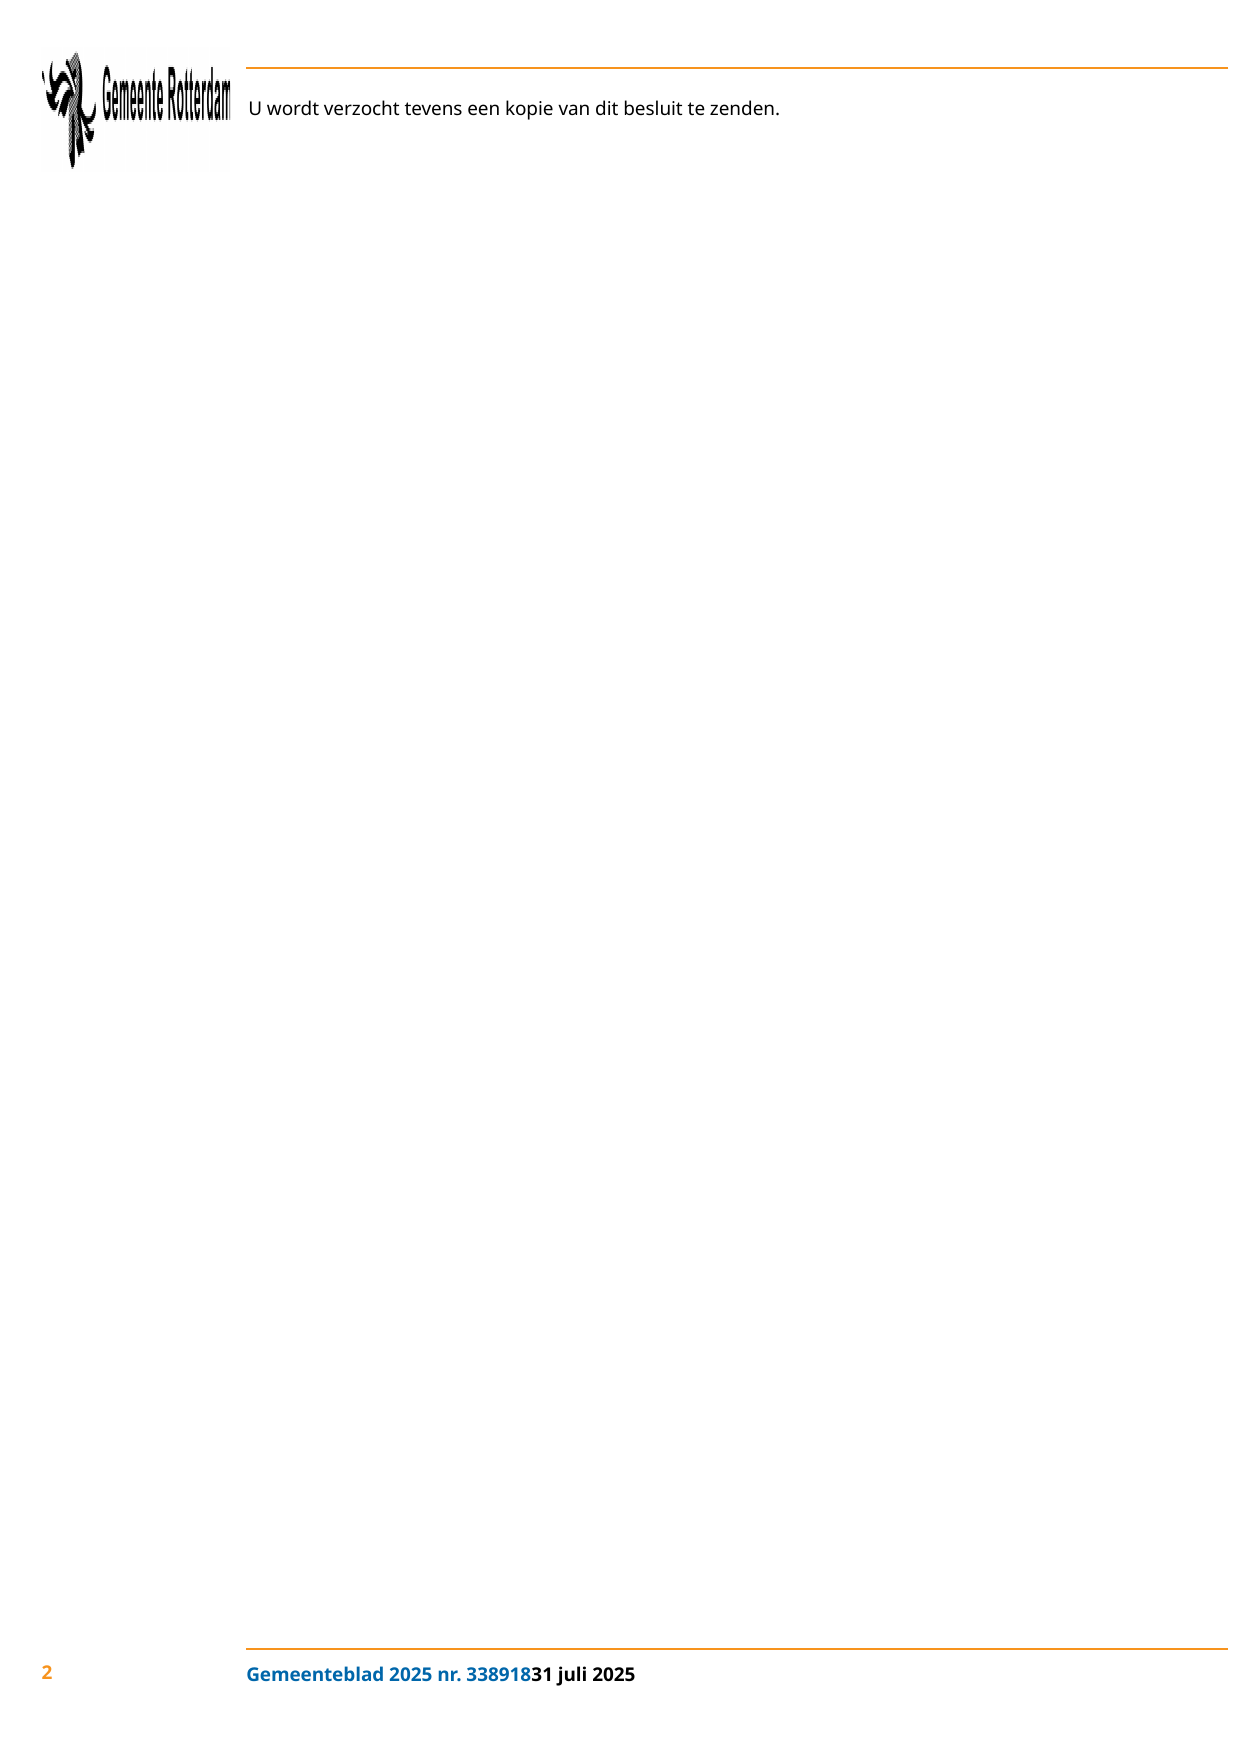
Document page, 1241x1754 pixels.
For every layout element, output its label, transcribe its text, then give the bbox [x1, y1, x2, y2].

picture [41, 47, 231, 172]
text U wordt verzocht tevens een kopie van dit besluit te zenden. [248, 95, 1152, 121]
